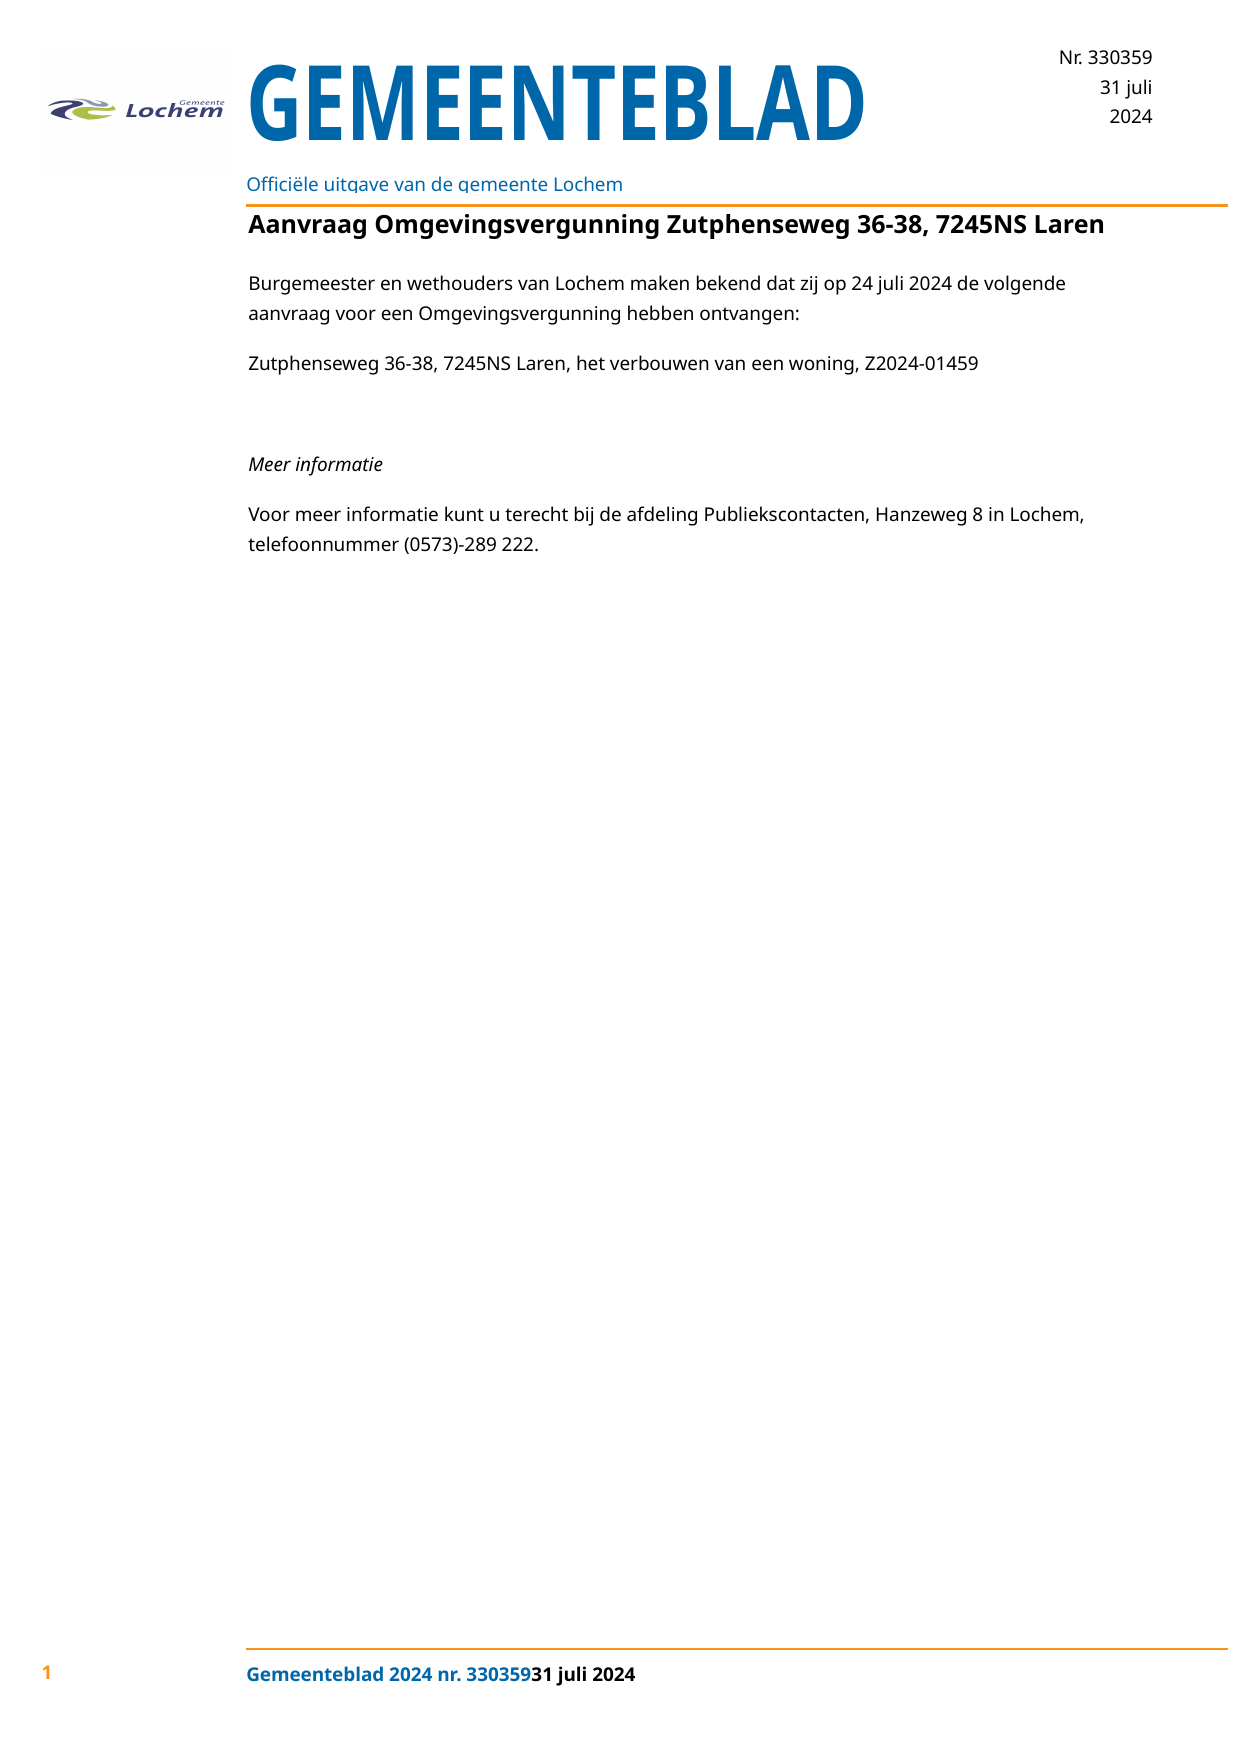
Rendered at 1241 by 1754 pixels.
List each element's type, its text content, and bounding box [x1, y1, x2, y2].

text Voor meer informatie kunt u terecht bij de afdeling Publiekscontacten, Hanzeweg 8 in Lochem, telefoonnummer (0573)-289 222. [248, 502, 1152, 557]
picture [41, 47, 231, 172]
text Meer informatie [248, 451, 1152, 477]
text Burgemeester en wethouders van Lochem maken bekend dat zij op 24 juli 2024 de volgende aanvraag voor een Omgevingsvergunning hebben ontvangen: [248, 270, 1152, 326]
text Zutphenseweg 36-38, 7245NS Laren, het verbouwen van een woning, Z2024-01459 [248, 350, 1152, 376]
text Aanvraag Omgevingsvergunning Zutphenseweg 36-38, 7245NS Laren [248, 207, 1152, 241]
